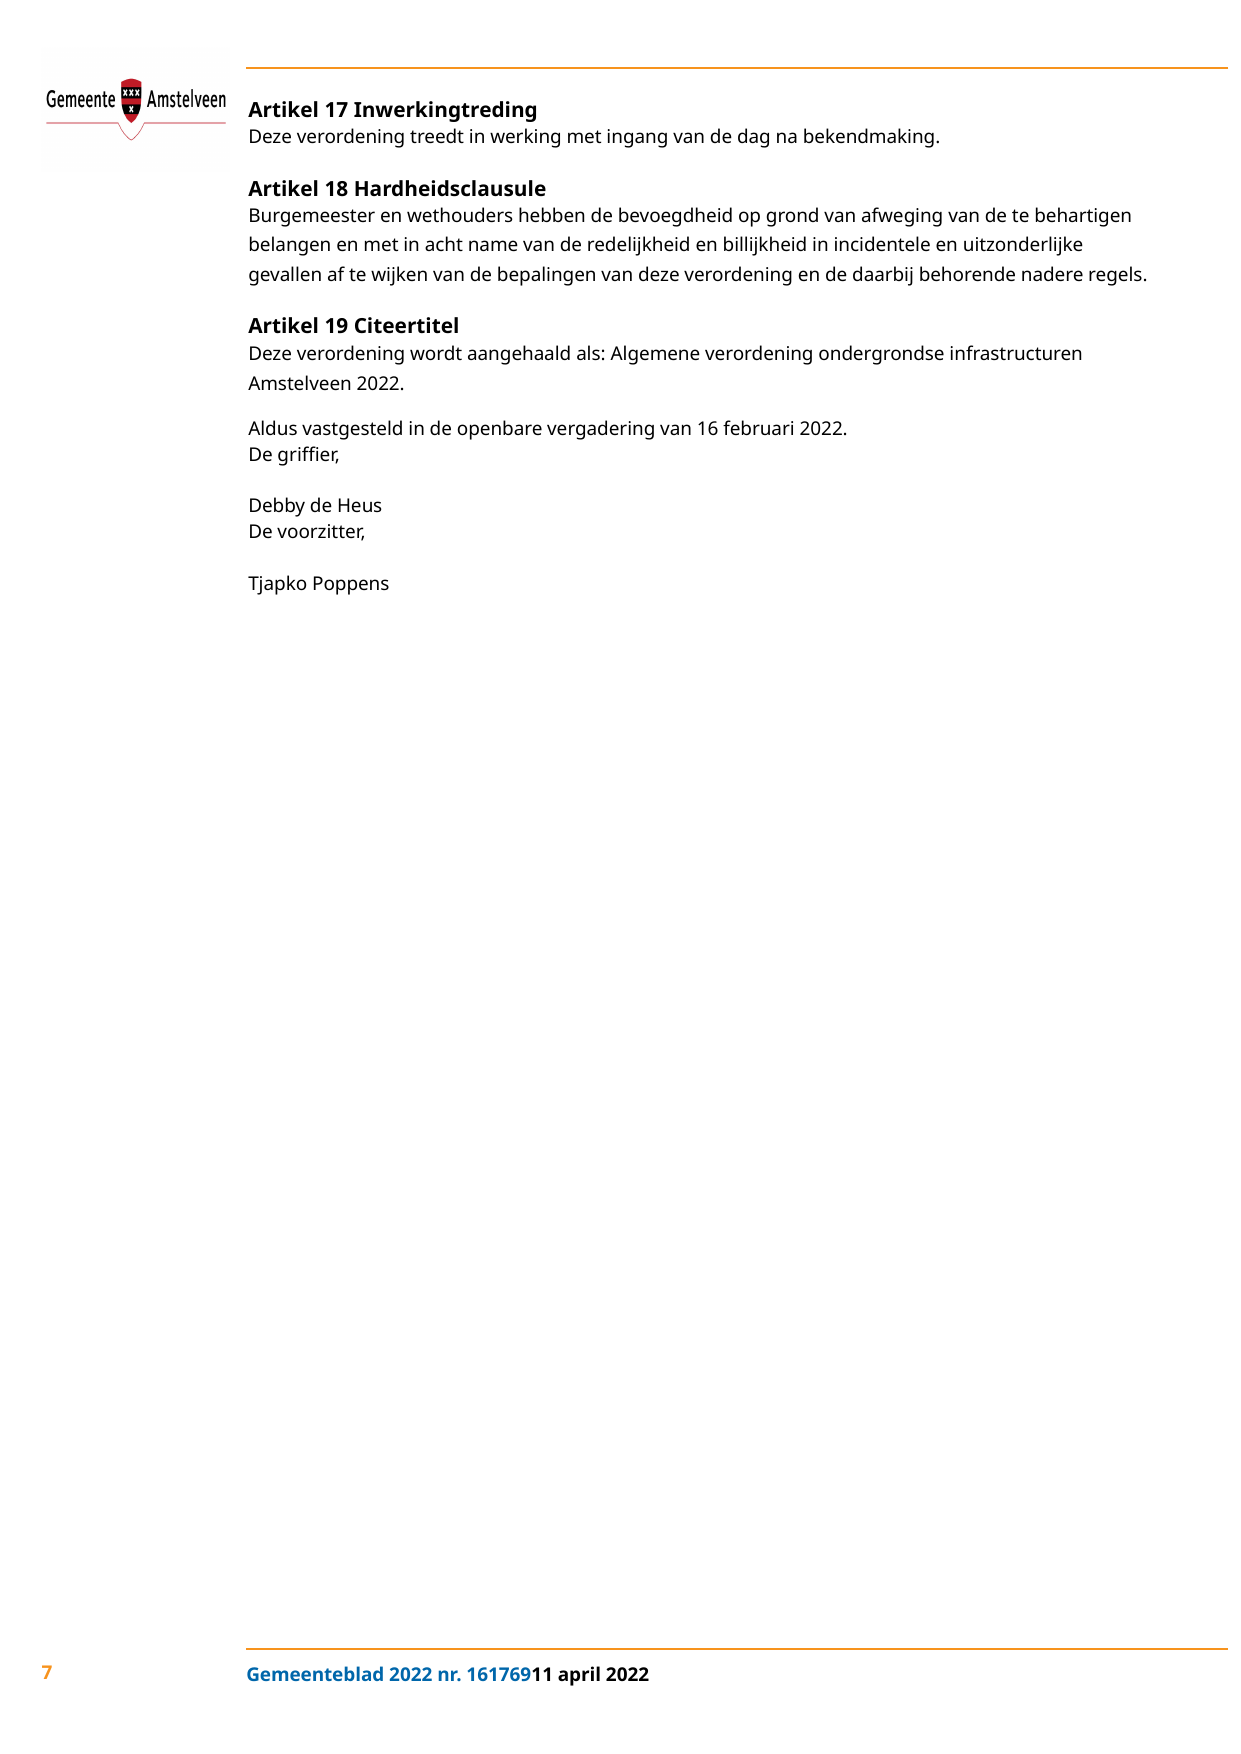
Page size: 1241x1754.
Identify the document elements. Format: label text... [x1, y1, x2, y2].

text Artikel 19 Citeertitel [248, 312, 1152, 340]
text Artikel 17 Inwerkingtreding [248, 95, 1152, 123]
text Artikel 18 Hardheidsclausule [248, 174, 1152, 202]
text Tjapko Poppens [248, 570, 1152, 595]
text Deze verordening wordt aangehaald als: Algemene verordening ondergrondse infrastructuren Amstelveen 2022. [248, 340, 1152, 395]
text Burgemeester en wethouders hebben de bevoegdheid op grond van afweging van de te behartigen belangen en met in acht name van de redelijkheid en billijkheid in incidentele en uitzonderlijke gevallen af te wijken van de bepalingen van deze verordening en de daarbij behorende nadere regels. [248, 202, 1152, 287]
text Deze verordening treedt in werking met ingang van de dag na bekendmaking. [248, 123, 1152, 149]
text Debby de Heus [248, 492, 1152, 518]
text Aldus vastgesteld in de openbare vergadering van 16 februari 2022. [248, 415, 1152, 441]
picture [41, 47, 231, 172]
text De griffier, [248, 441, 1152, 467]
text De voorzitter, [248, 518, 1152, 544]
